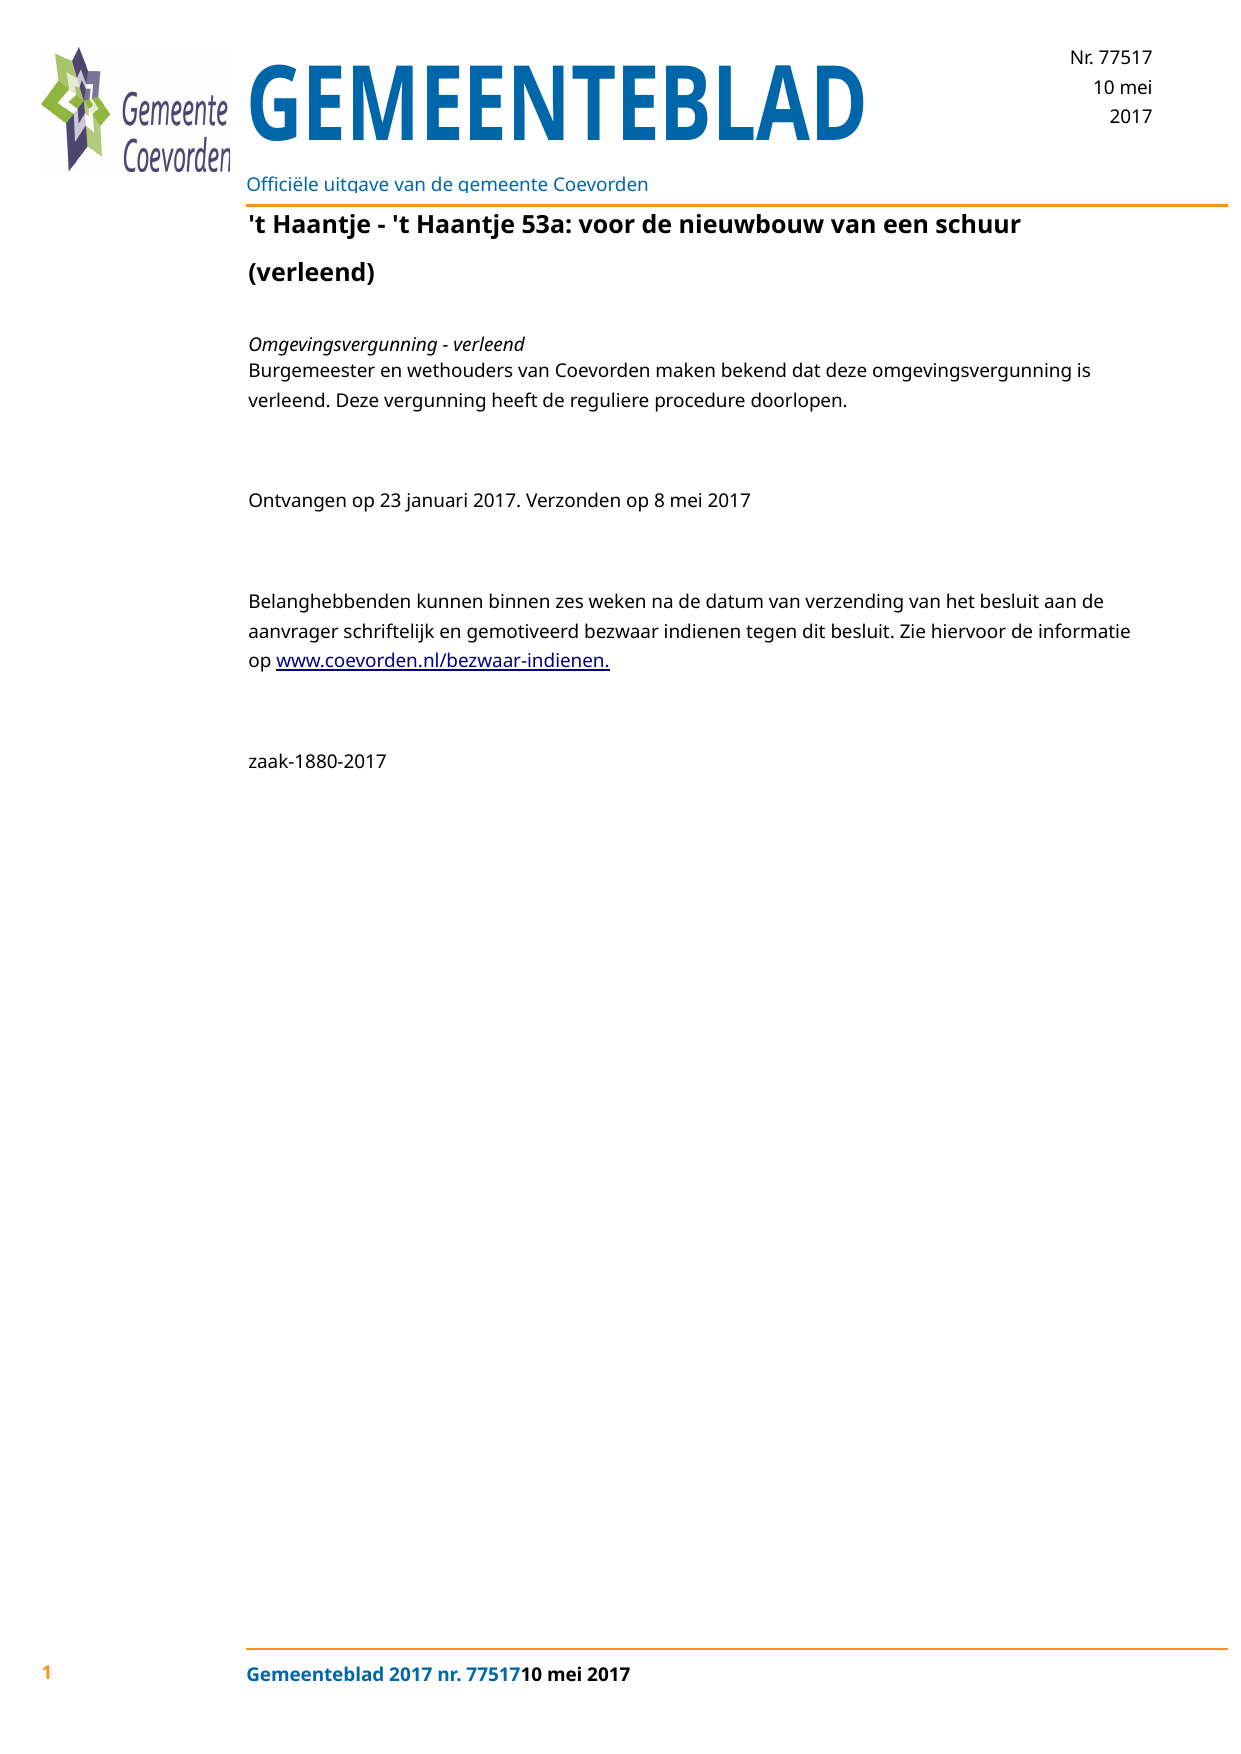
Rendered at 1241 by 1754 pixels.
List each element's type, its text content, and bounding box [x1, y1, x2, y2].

text Ontvangen op 23 januari 2017. Verzonden op 8 mei 2017 [248, 488, 1152, 513]
text Belanghebbenden kunnen binnen zes weken na de datum van verzending van het besluit aan de aanvrager schriftelijk en gemotiveerd bezwaar indienen tegen dit besluit. Zie hiervoor de informatie op www.coevorden.nl/bezwaar-indienen. [248, 588, 1152, 673]
picture [41, 47, 231, 172]
text Burgemeester en wethouders van Coevorden maken bekend dat deze omgevingsvergunning is verleend. Deze vergunning heeft de reguliere procedure doorlopen. [248, 357, 1152, 412]
text Omgevingsvergunning - verleend [248, 331, 1152, 357]
text zaak-1880-2017 [248, 748, 1152, 774]
text 't Haantje - 't Haantje 53a: voor de nieuwbouw van een schuur (verleend) [248, 207, 1152, 288]
